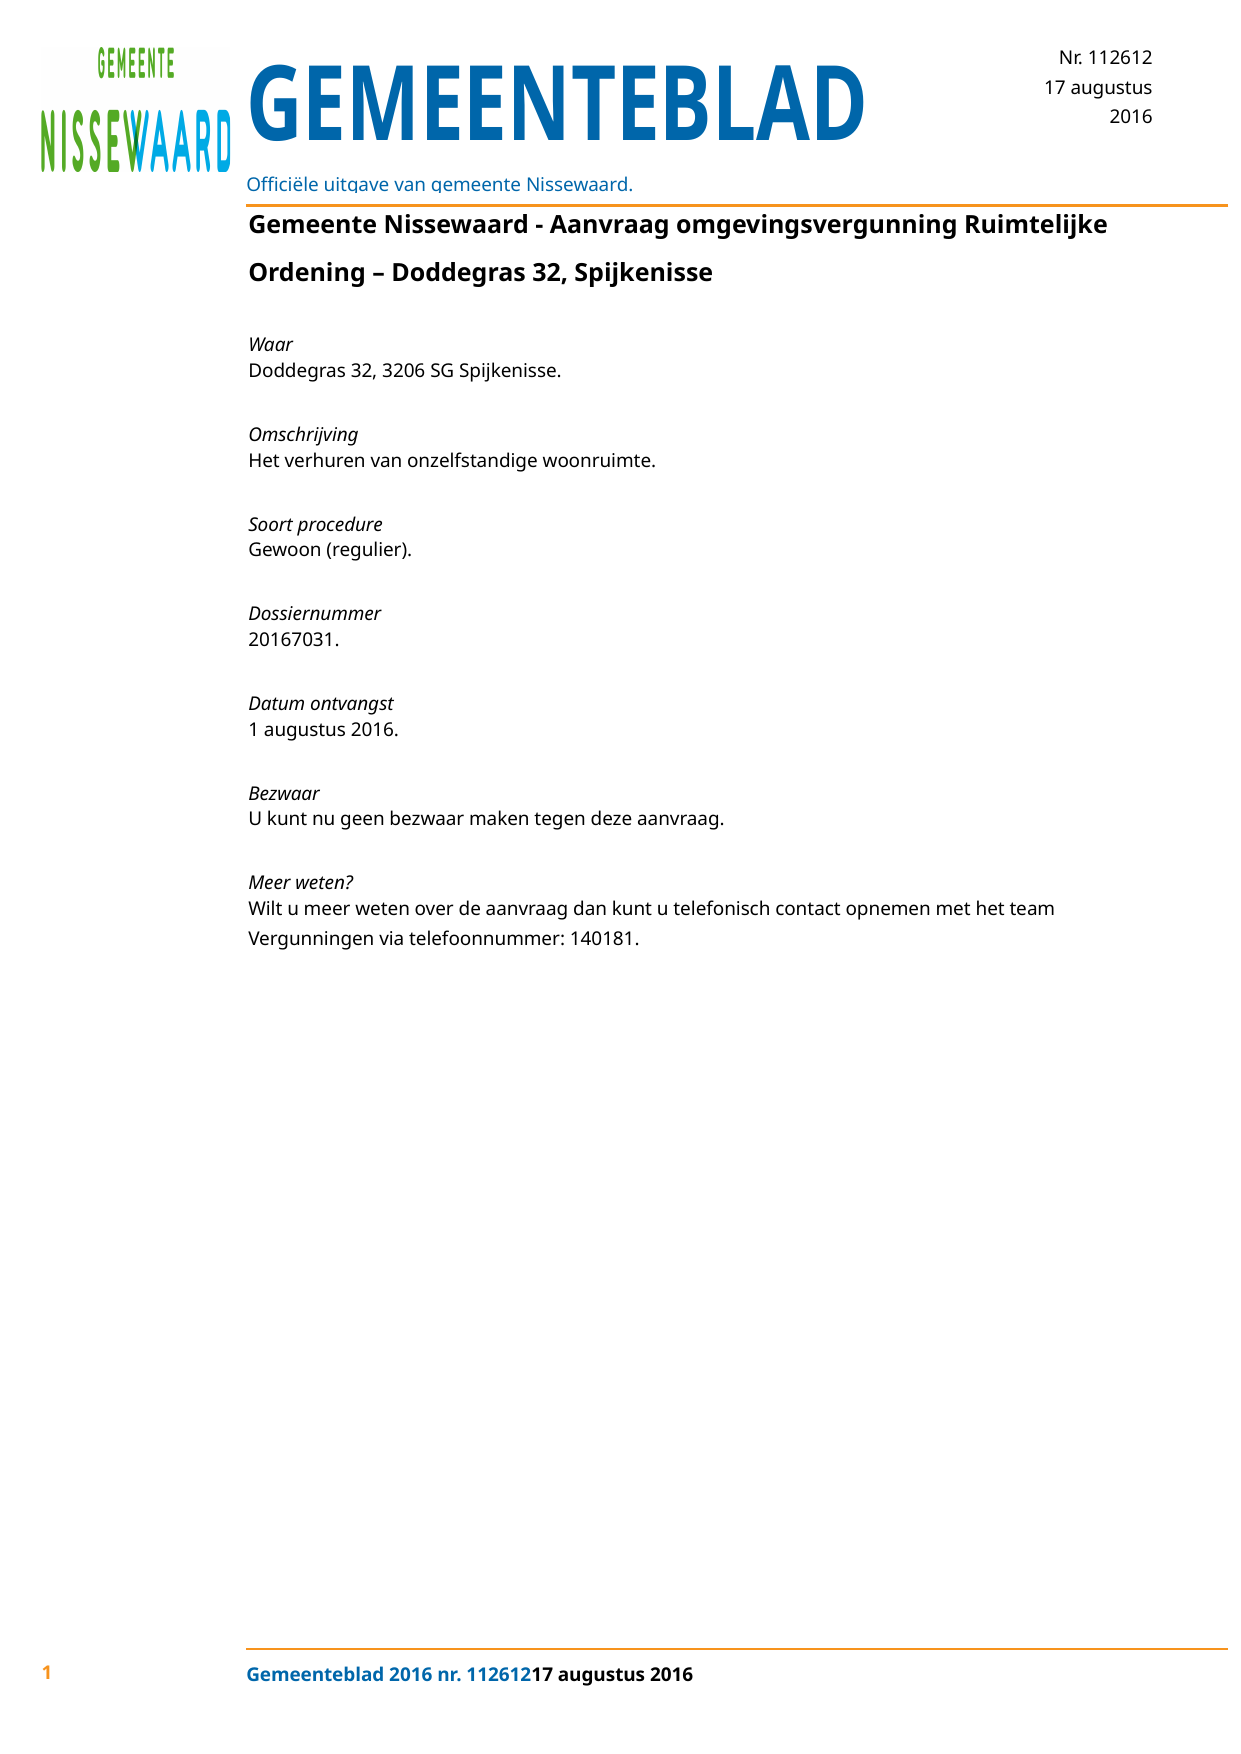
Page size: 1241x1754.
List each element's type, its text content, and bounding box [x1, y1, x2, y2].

picture [200, 151, 206, 172]
picture [154, 157, 165, 172]
text Waar [248, 331, 1152, 357]
text Het verhuren van onzelfstandige woonruimte. [248, 447, 1152, 473]
text Doddegras 32, 3206 SG Spijkenisse. [248, 357, 1152, 383]
text Datum ontvangst [248, 690, 1152, 716]
picture [201, 122, 206, 138]
text 20167031. [248, 626, 1152, 652]
text 1 augustus 2016. [248, 716, 1152, 742]
text Meer weten? [248, 869, 1152, 895]
picture [41, 47, 231, 172]
text Bezwaar [248, 780, 1152, 806]
text U kunt nu geen bezwaar maken tegen deze aanvraag. [248, 806, 1152, 831]
text Soort procedure [248, 511, 1152, 537]
text Gemeente Nissewaard - Aanvraag omgevingsvergunning Ruimtelijke Ordening – Doddegras 32, Spijkenisse [248, 207, 1152, 288]
picture [176, 157, 187, 172]
text Dossiernummer [248, 601, 1152, 626]
text Wilt u meer weten over de aanvraag dan kunt u telefonisch contact opnemen met het team Vergunningen via telefoonnummer: 140181. [248, 895, 1152, 951]
text Omschrijving [248, 421, 1152, 447]
picture [222, 122, 227, 160]
text Gewoon (regulier). [248, 537, 1152, 562]
